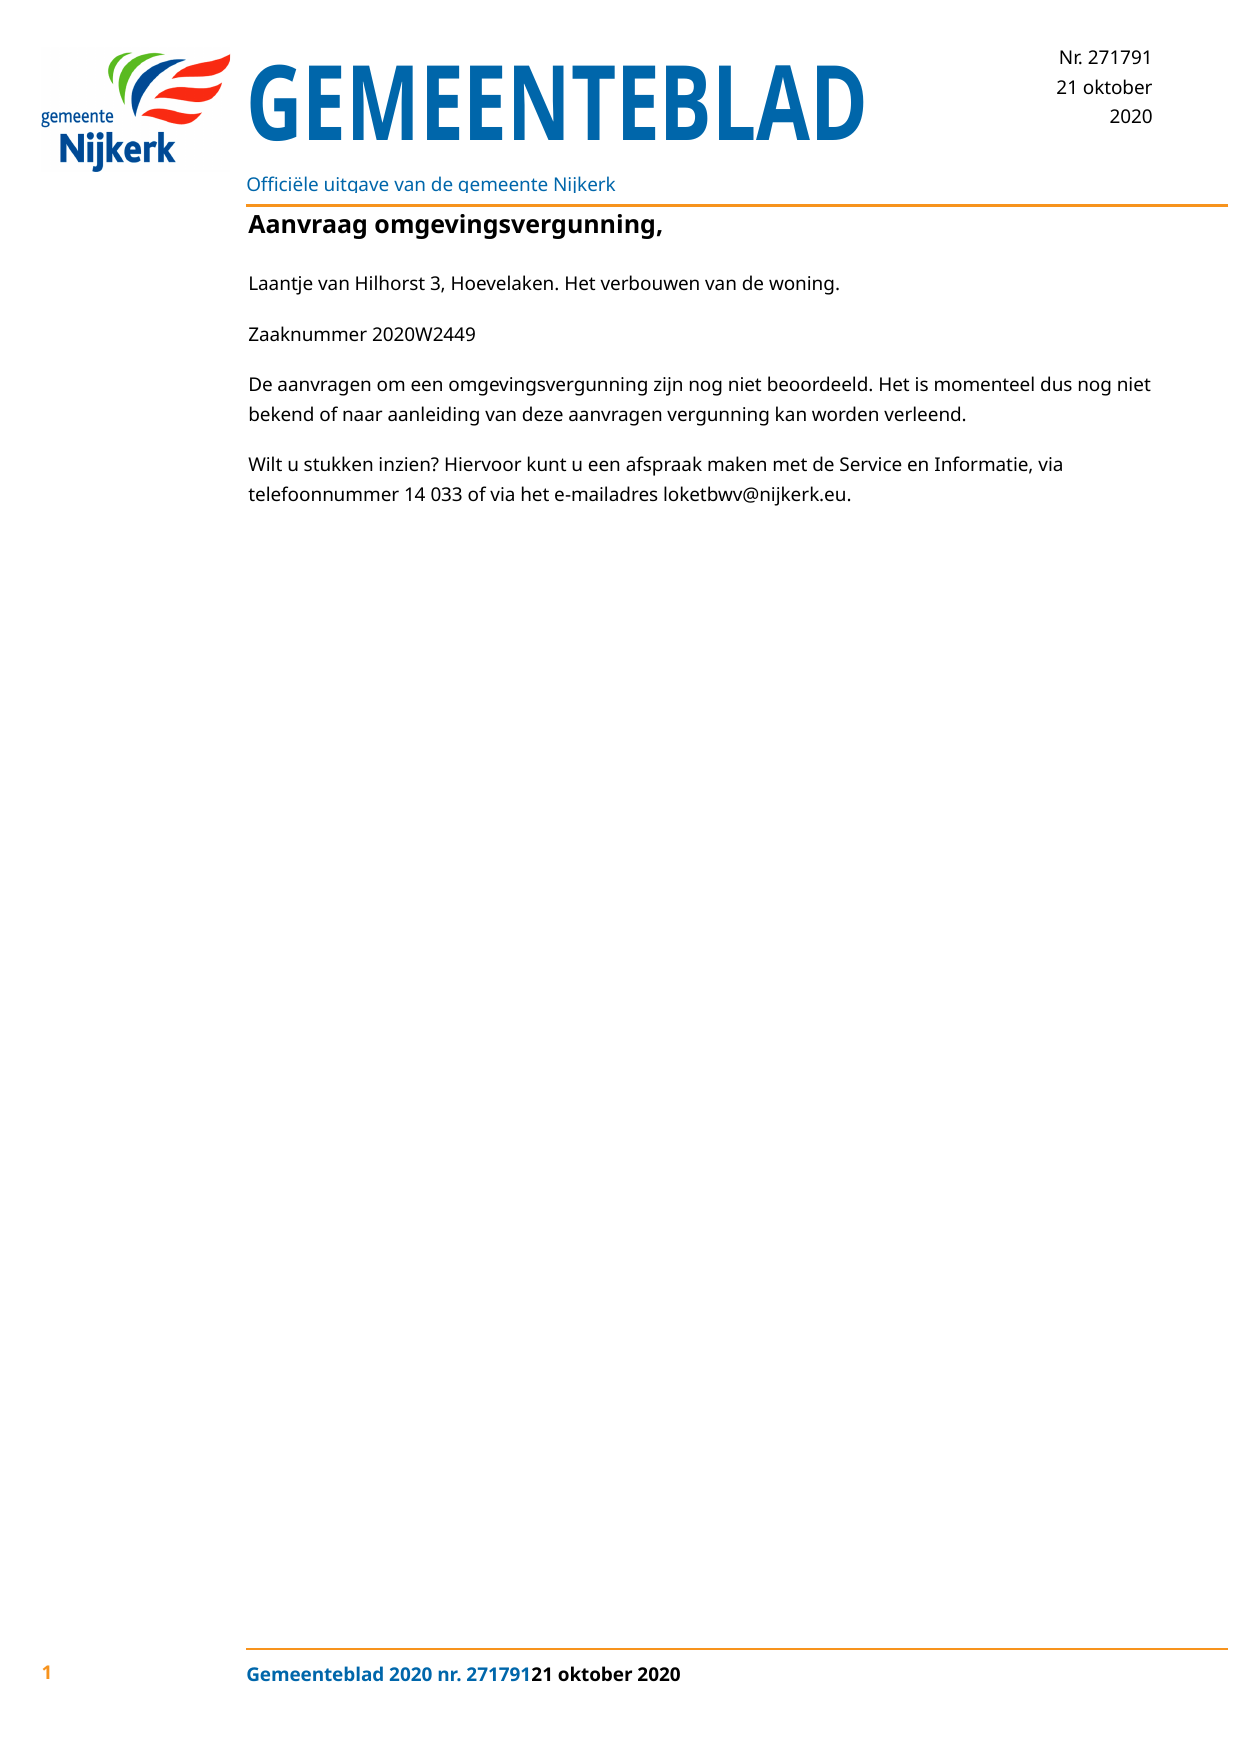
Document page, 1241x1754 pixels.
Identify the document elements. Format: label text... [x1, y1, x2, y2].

text Zaaknummer 2020W2449 [248, 321, 1152, 346]
picture [41, 47, 231, 172]
text Laantje van Hilhorst 3, Hoevelaken. Het verbouwen van de woning. [248, 270, 1152, 296]
text Wilt u stukken inzien? Hiervoor kunt u een afspraak maken met de Service en Informatie, via telefoonnummer 14 033 of via het e-mailadres loketbwv@nijkerk.eu. [248, 451, 1152, 506]
text De aanvragen om een omgevingsvergunning zijn nog niet beoordeeld. Het is momenteel dus nog niet bekend of naar aanleiding van deze aanvragen vergunning kan worden verleend. [248, 371, 1152, 426]
text Aanvraag omgevingsvergunning, [248, 207, 1152, 241]
